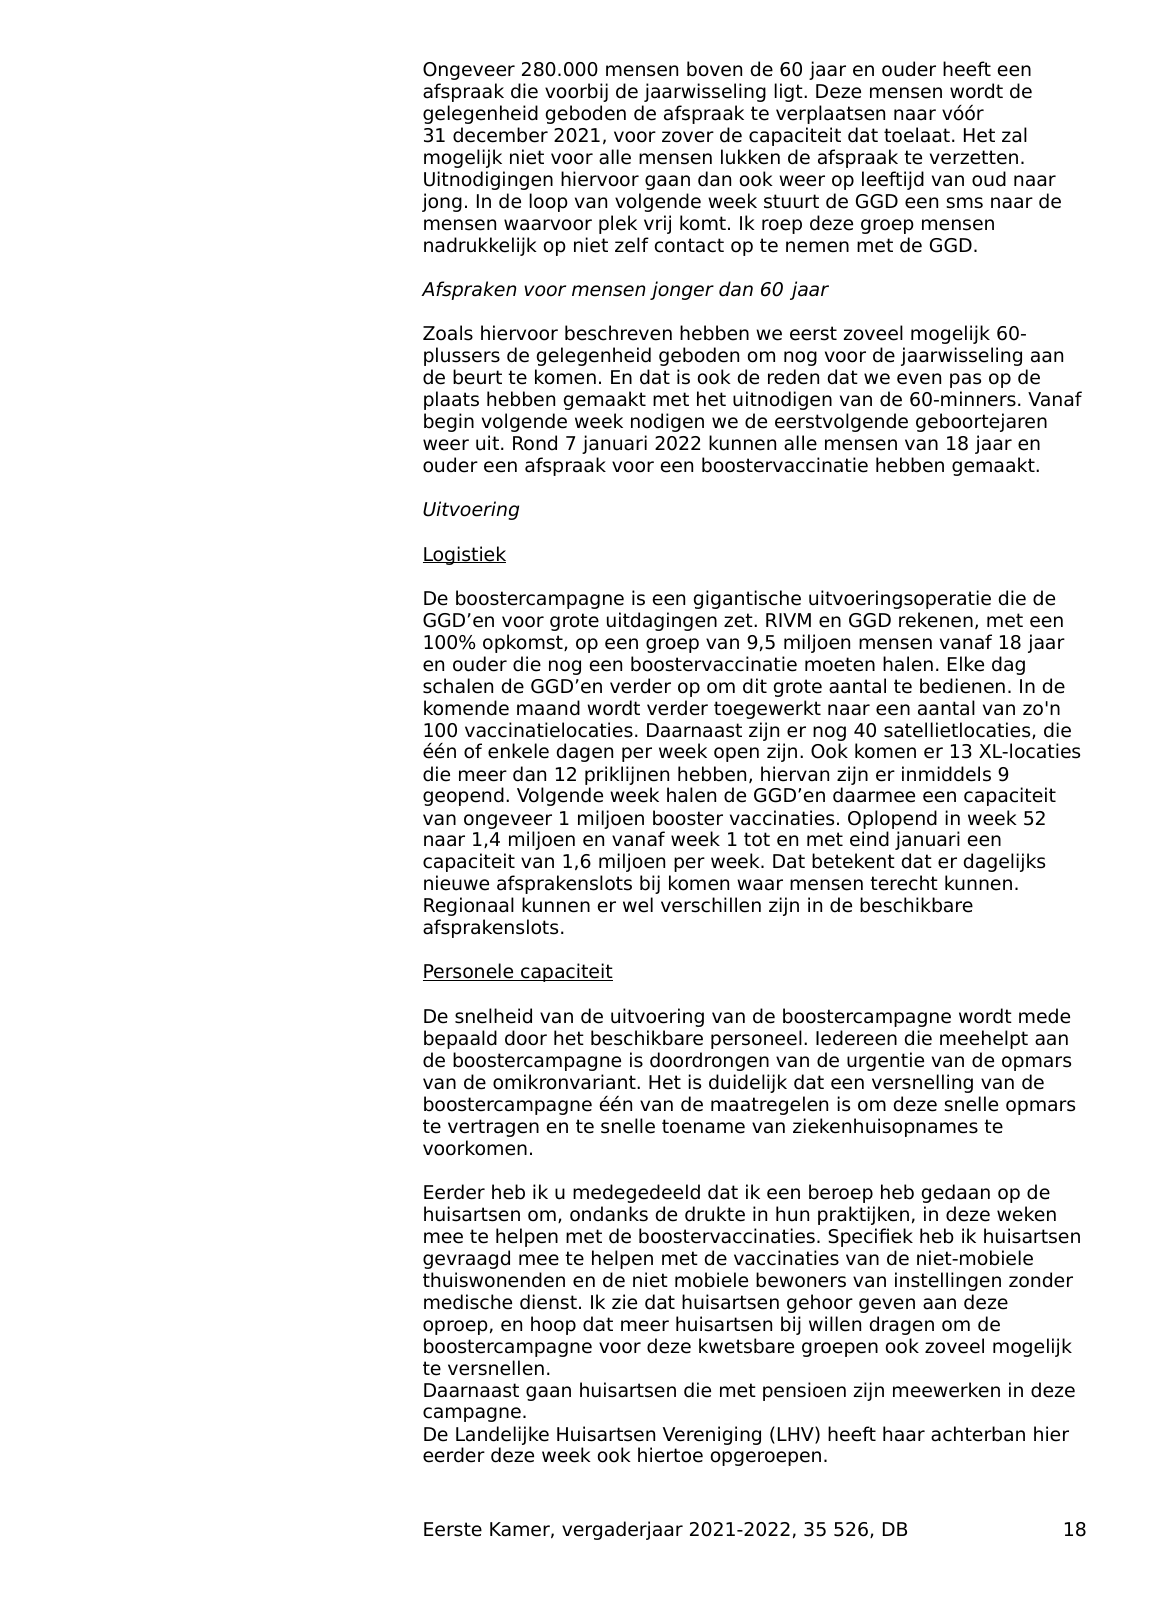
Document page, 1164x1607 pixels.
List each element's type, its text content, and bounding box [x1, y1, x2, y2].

subtitle Logistiek [422, 543, 1087, 565]
subtitle Uitvoering [422, 499, 1087, 521]
text Daarnaast gaan huisartsen die met pensioen zijn meewerken in deze campagne. [422, 1379, 1087, 1423]
text De Landelijke Huisartsen Vereniging (LHV) heeft haar achterban hier eerder deze week ook hiertoe opgeroepen. [422, 1423, 1087, 1467]
text Eerder heb ik u medegedeeld dat ik een beroep heb gedaan op de huisartsen om, ondanks de drukte in hun praktijken, in deze weken mee te helpen met de boostervaccinaties. Specifiek heb ik huisartsen gevraagd mee te helpen met de vaccinaties van de niet-mobiele thuiswonenden en de niet mobiele bewoners van instellingen zonder medische dienst. Ik zie dat huisartsen gehoor geven aan deze oproep, en hoop dat meer huisartsen bij willen dragen om de boostercampagne voor deze kwetsbare groepen ook zoveel mogelijk te versnellen. [422, 1182, 1087, 1379]
text Zoals hiervoor beschreven hebben we eerst zoveel mogelijk 60-plussers de gelegenheid geboden om nog voor de jaarwisseling aan de beurt te komen. En dat is ook de reden dat we even pas op de plaats hebben gemaakt met het uitnodigen van de 60-minners. Vanaf begin volgende week nodigen we de eerstvolgende geboortejaren weer uit. Rond 7 januari 2022 kunnen alle mensen van 18 jaar en ouder een afspraak voor een boostervaccinatie hebben gemaakt. [422, 323, 1087, 477]
text De boostercampagne is een gigantische uitvoeringsoperatie die de GGD’en voor grote uitdagingen zet. RIVM en GGD rekenen, met een 100% opkomst, op een groep van 9,5 miljoen mensen vanaf 18 jaar en ouder die nog een boostervaccinatie moeten halen. Elke dag schalen de GGD’en verder op om dit grote aantal te bedienen. In de komende maand wordt verder toegewerkt naar een aantal van zo'n 100 vaccinatielocaties. Daarnaast zijn er nog 40 satellietlocaties, die één of enkele dagen per week open zijn. Ook komen er 13 XL-locaties die meer dan 12 priklijnen hebben, hiervan zijn er inmiddels 9 geopend. Volgende week halen de GGD’en daarmee een capaciteit van ongeveer 1 miljoen booster vaccinaties. Oplopend in week 52 naar 1,4 miljoen en vanaf week 1 tot en met eind januari een capaciteit van 1,6 miljoen per week. Dat betekent dat er dagelijks nieuwe afsprakenslots bij komen waar mensen terecht kunnen. Regionaal kunnen er wel verschillen zijn in de beschikbare afsprakenslots. [422, 588, 1087, 939]
subtitle Afspraken voor mensen jonger dan 60 jaar [422, 279, 1087, 301]
text De snelheid van de uitvoering van de boostercampagne wordt mede bepaald door het beschikbare personeel. Iedereen die meehelpt aan de boostercampagne is doordrongen van de urgentie van de opmars van de omikronvariant. Het is duidelijk dat een versnelling van de boostercampagne één van de maatregelen is om deze snelle opmars te vertragen en te snelle toename van ziekenhuisopnames te voorkomen. [422, 1006, 1087, 1159]
subtitle Personele capaciteit [422, 961, 1087, 983]
text Ongeveer 280.000 mensen boven de 60 jaar en ouder heeft een afspraak die voorbij de jaarwisseling ligt. Deze mensen wordt de gelegenheid geboden de afspraak te verplaatsen naar vóór 31 december 2021, voor zover de capaciteit dat toelaat. Het zal mogelijk niet voor alle mensen lukken de afspraak te verzetten. Uitnodigingen hiervoor gaan dan ook weer op leeftijd van oud naar jong. In de loop van volgende week stuurt de GGD een sms naar de mensen waarvoor plek vrij komt. Ik roep deze groep mensen nadrukkelijk op niet zelf contact op te nemen met de GGD. [422, 59, 1087, 257]
